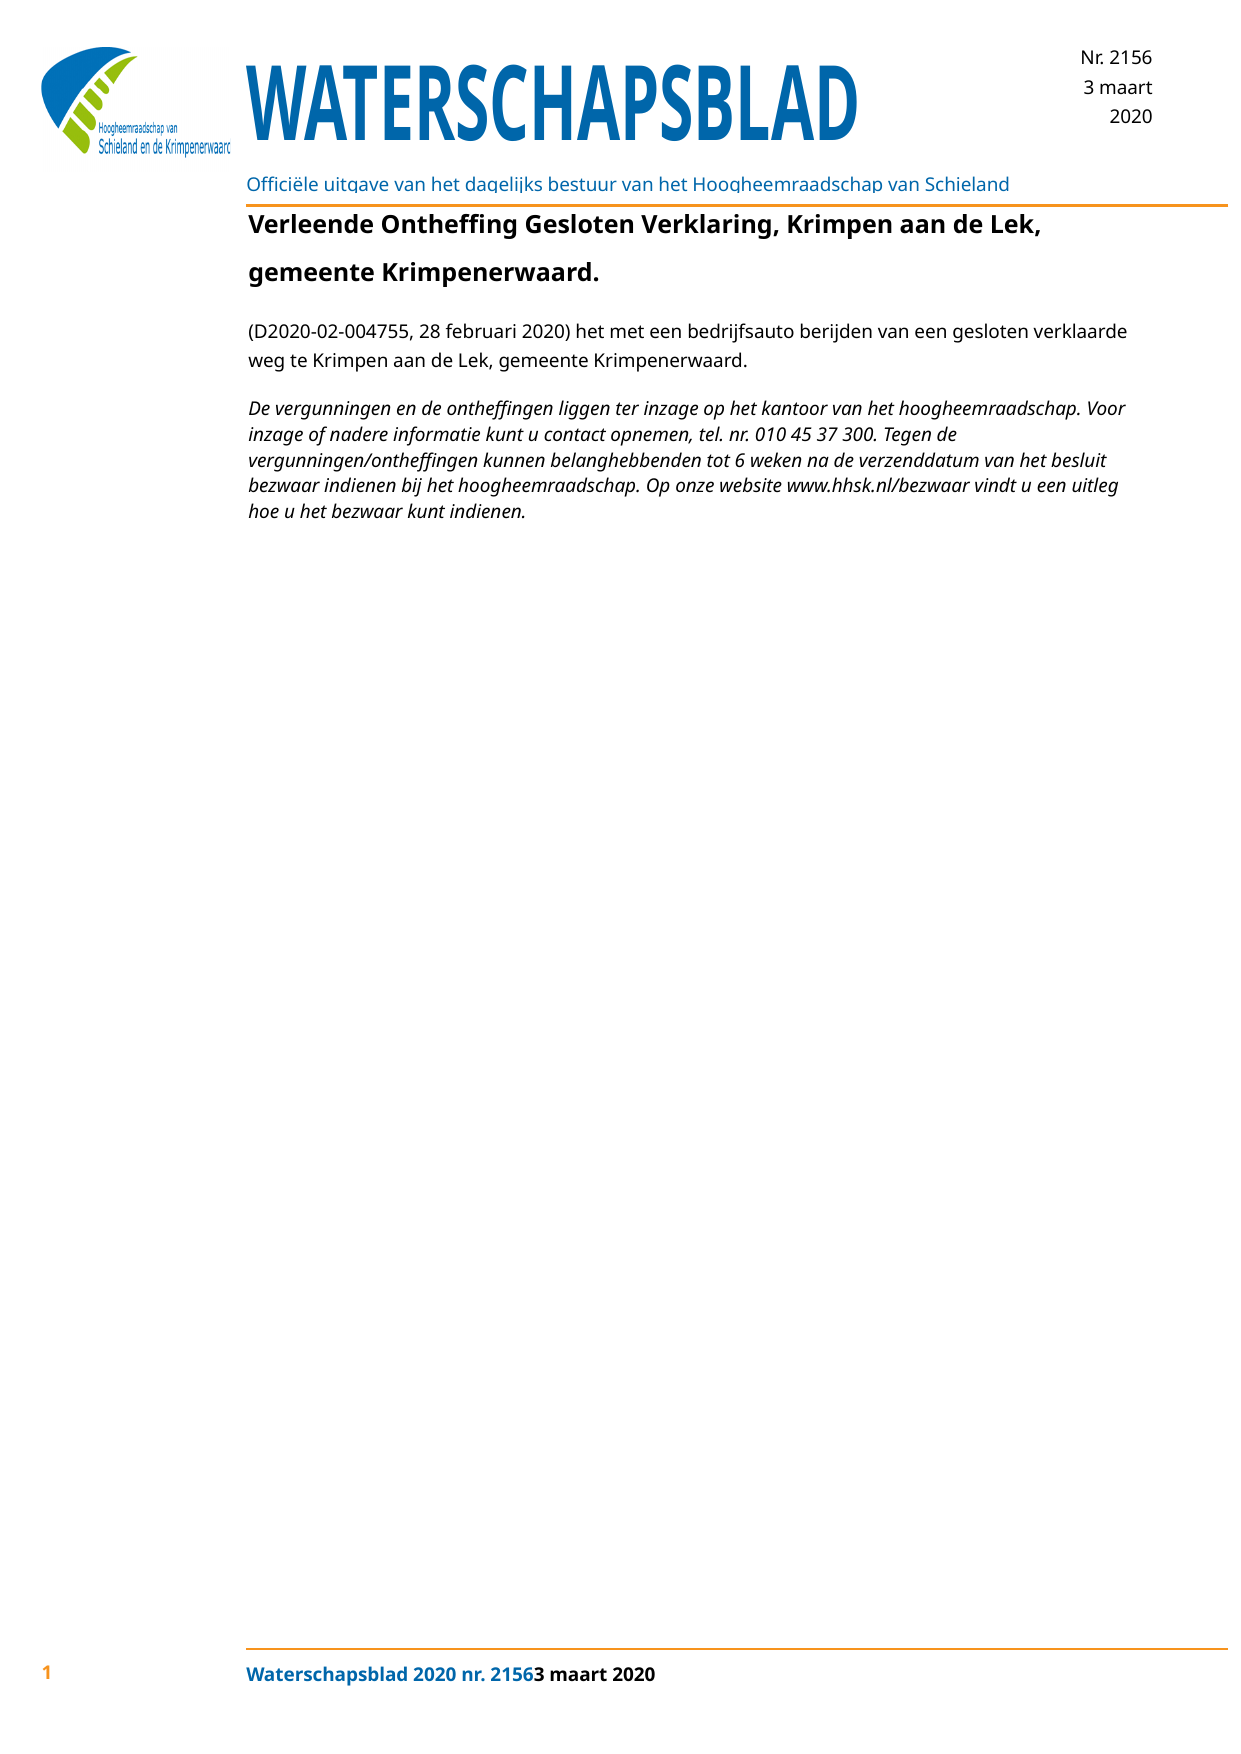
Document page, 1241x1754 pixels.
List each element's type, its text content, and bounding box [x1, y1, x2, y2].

text Verleende Ontheffing Gesloten Verklaring, Krimpen aan de Lek, gemeente Krimpenerwaard. [248, 207, 1152, 288]
text De vergunningen en de ontheffingen liggen ter inzage op het kantoor van het hoogheemraadschap. Voor inzage of nadere informatie kunt u contact opnemen, tel. nr. 010 45 37 300. Tegen de vergunningen/ontheffingen kunnen belanghebbenden tot 6 weken na de verzenddatum van het besluit bezwaar indienen bij het hoogheemraadschap. Op onze website www.hhsk.nl/bezwaar vindt u een uitleg hoe u het bezwaar kunt indienen. [248, 395, 1152, 524]
text (D2020-02-004755, 28 februari 2020) het met een bedrijfsauto berijden van een gesloten verklaarde weg te Krimpen aan de Lek, gemeente Krimpenerwaard. [248, 318, 1152, 373]
picture [41, 47, 231, 172]
